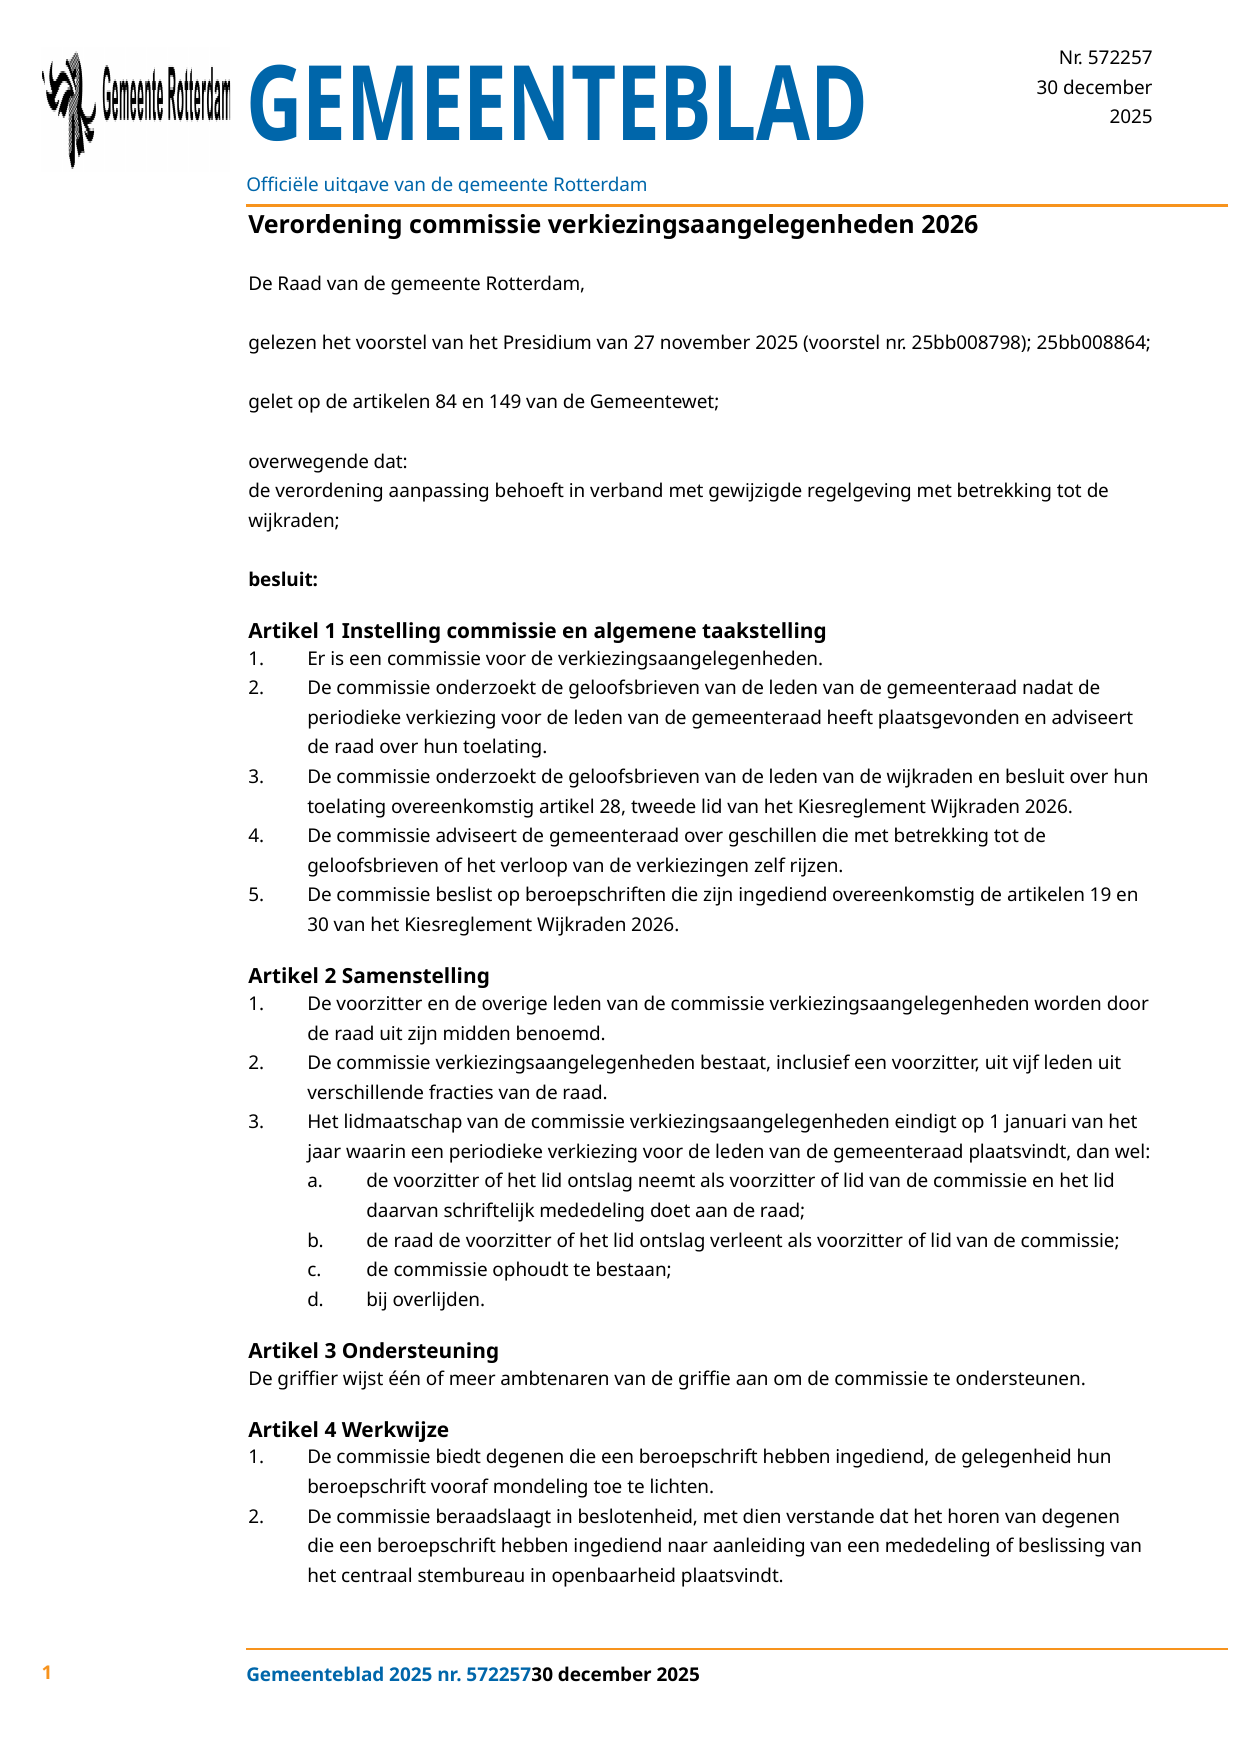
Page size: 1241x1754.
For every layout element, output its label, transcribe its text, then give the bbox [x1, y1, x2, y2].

list de voorzitter of het lid ontslag neemt als voorzitter of lid van de commissie en het lid daarvan schriftelijk mededeling doet aan de raad; [307, 1168, 1152, 1223]
list De commissie verkiezingsaangelegenheden bestaat, inclusief een voorzitter, uit vijf leden uit verschillende fracties van de raad. [248, 1049, 1152, 1104]
list De voorzitter en de overige leden van de commissie verkiezingsaangelegenheden worden door de raad uit zijn midden benoemd. [248, 990, 1152, 1045]
text Artikel 2 Samenstelling [248, 962, 1152, 990]
text overwegende dat: [248, 448, 1152, 473]
text Artikel 4 Werkwijze [248, 1415, 1152, 1444]
text besluit: [248, 566, 1152, 592]
text Verordening commissie verkiezingsaangelegenheden 2026 [248, 207, 1152, 241]
picture [41, 47, 231, 172]
list De commissie beraadslaagt in beslotenheid, met dien verstande dat het horen van degenen die een beroepschrift hebben ingediend naar aanleiding van een mededeling of beslissing van het centraal stembureau in openbaarheid plaatsvindt. [248, 1503, 1152, 1588]
list De commissie onderzoekt de geloofsbrieven van de leden van de wijkraden en besluit over hun toelating overeenkomstig artikel 28, tweede lid van het Kiesreglement Wijkraden 2026. [248, 763, 1152, 819]
list De commissie adviseert de gemeenteraad over geschillen die met betrekking tot de geloofsbrieven of het verloop van de verkiezingen zelf rijzen. [248, 822, 1152, 878]
list de commissie ophoudt te bestaan; [307, 1256, 1152, 1282]
text gelet op de artikelen 84 en 149 van de Gemeentewet; [248, 389, 1152, 414]
list Er is een commissie voor de verkiezingsaangelegenheden. [248, 645, 1152, 671]
text gelezen het voorstel van het Presidium van 27 november 2025 (voorstel nr. 25bb008798); 25bb008864; [248, 329, 1152, 355]
text De griffier wijst één of meer ambtenaren van de griffie aan om de commissie te ondersteunen. [248, 1365, 1152, 1391]
text Artikel 3 Ondersteuning [248, 1336, 1152, 1365]
list De commissie onderzoekt de geloofsbrieven van de leden van de gemeenteraad nadat de periodieke verkiezing voor de leden van de gemeenteraad heeft plaatsgevonden en adviseert de raad over hun toelating. [248, 674, 1152, 759]
list De commissie beslist op beroepschriften die zijn ingediend overeenkomstig de artikelen 19 en 30 van het Kiesreglement Wijkraden 2026. [248, 882, 1152, 937]
list Het lidmaatschap van de commissie verkiezingsaangelegenheden eindigt op 1 januari van het jaar waarin een periodieke verkiezing voor de leden van de gemeenteraad plaatsvindt, dan wel: [248, 1108, 1152, 1164]
list bij overlijden. [307, 1286, 1152, 1312]
list De commissie biedt degenen die een beroepschrift hebben ingediend, de gelegenheid hun beroepschrift vooraf mondeling toe te lichten. [248, 1444, 1152, 1499]
text De Raad van de gemeente Rotterdam, [248, 270, 1152, 296]
text de verordening aanpassing behoeft in verband met gewijzigde regelgeving met betrekking tot de wijkraden; [248, 477, 1152, 533]
text Artikel 1 Instelling commissie en algemene taakstelling [248, 617, 1152, 645]
list de raad de voorzitter of het lid ontslag verleent als voorzitter of lid van de commissie; [307, 1227, 1152, 1252]
